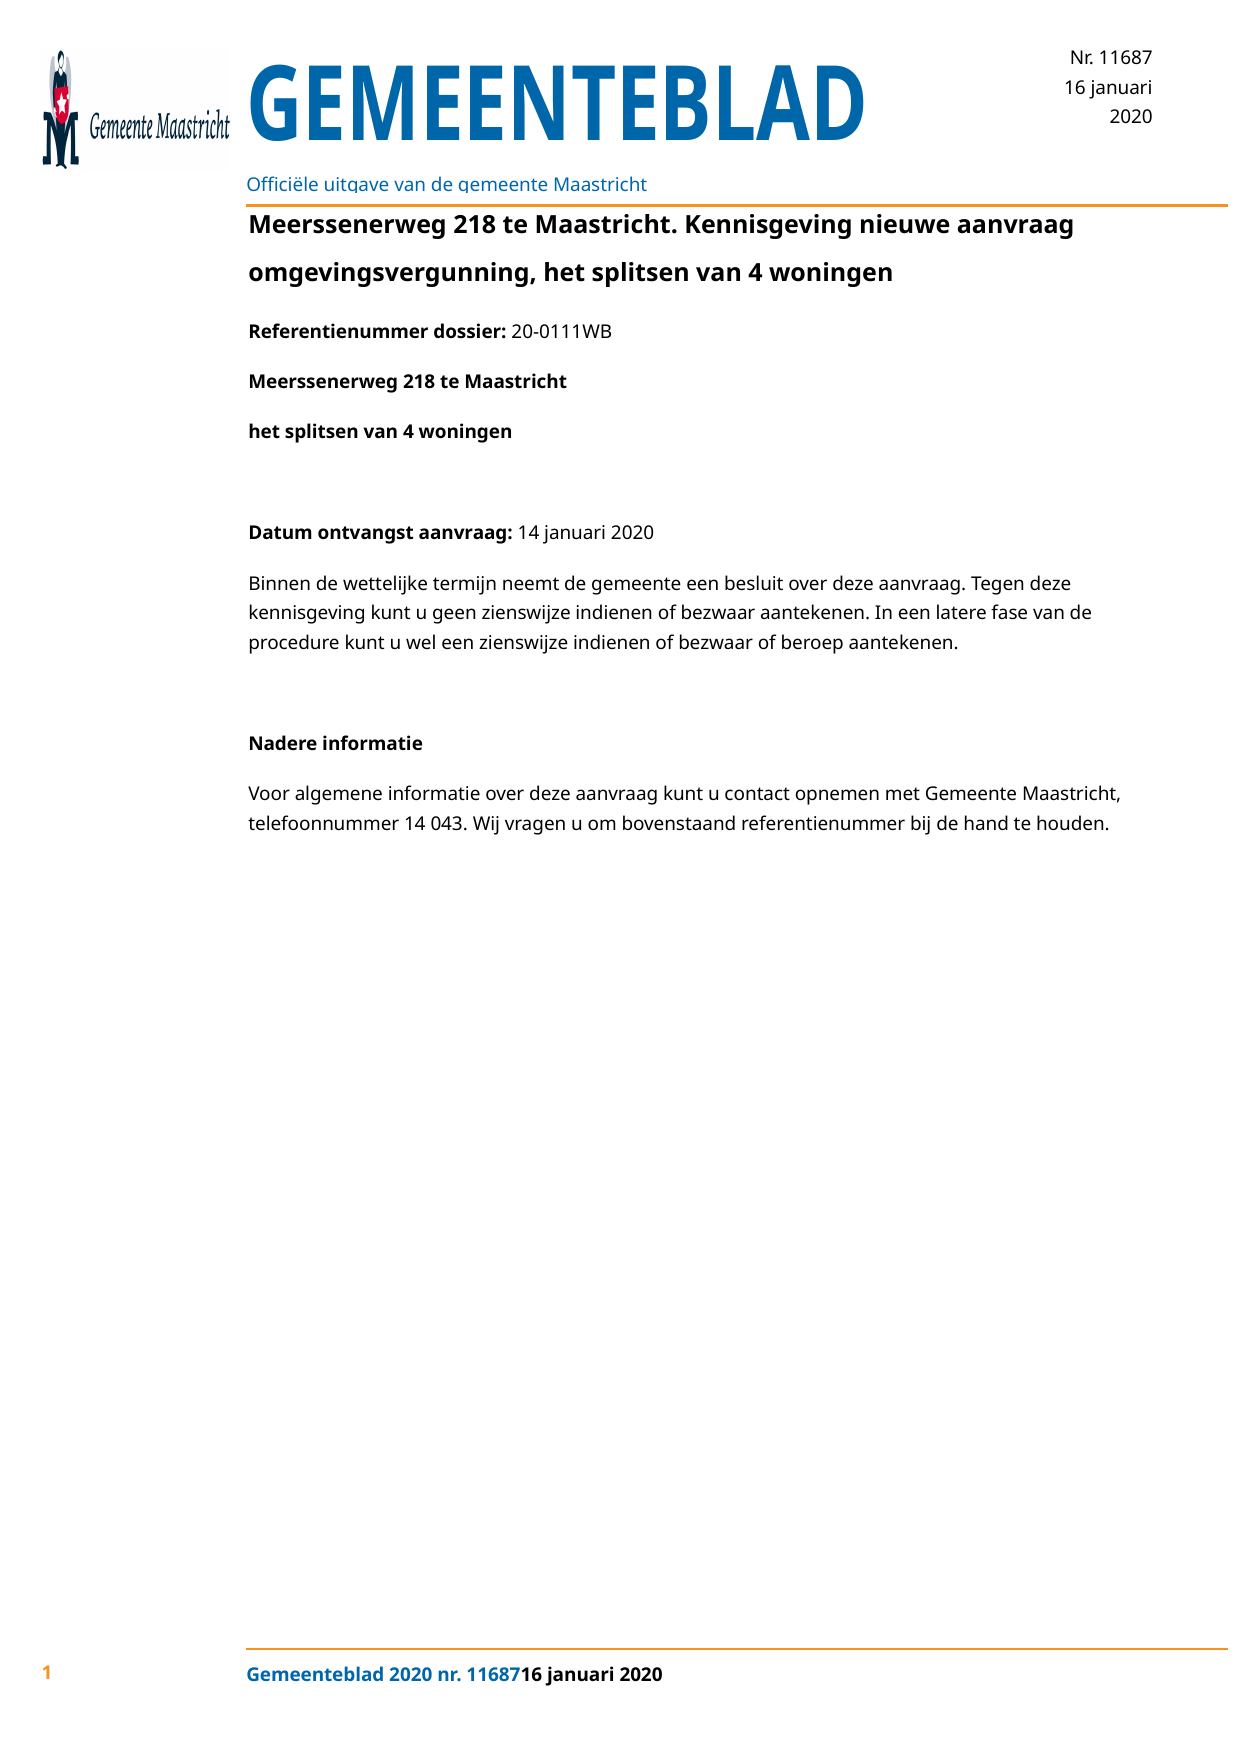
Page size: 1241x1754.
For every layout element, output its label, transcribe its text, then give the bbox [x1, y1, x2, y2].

text Nadere informatie [248, 730, 1152, 756]
text het splitsen van 4 woningen [248, 419, 1152, 444]
text Datum ontvangst aanvraag: 14 januari 2020 [248, 519, 1152, 545]
text Meerssenerweg 218 te Maastricht. Kennisgeving nieuwe aanvraag omgevingsvergunning, het splitsen van 4 woningen [248, 207, 1152, 288]
text Meerssenerweg 218 te Maastricht [248, 368, 1152, 394]
text Binnen de wettelijke termijn neemt de gemeente een besluit over deze aanvraag. Tegen deze kennisgeving kunt u geen zienswijze indienen of bezwaar aantekenen. In een latere fase van de procedure kunt u wel een zienswijze indienen of bezwaar of beroep aantekenen. [248, 570, 1152, 655]
picture [41, 47, 231, 172]
text Referentienummer dossier: 20-0111WB [248, 318, 1152, 344]
text Voor algemene informatie over deze aanvraag kunt u contact opnemen met Gemeente Maastricht, telefoonnummer 14 043. Wij vragen u om bovenstaand referentienummer bij de hand te houden. [248, 780, 1152, 836]
